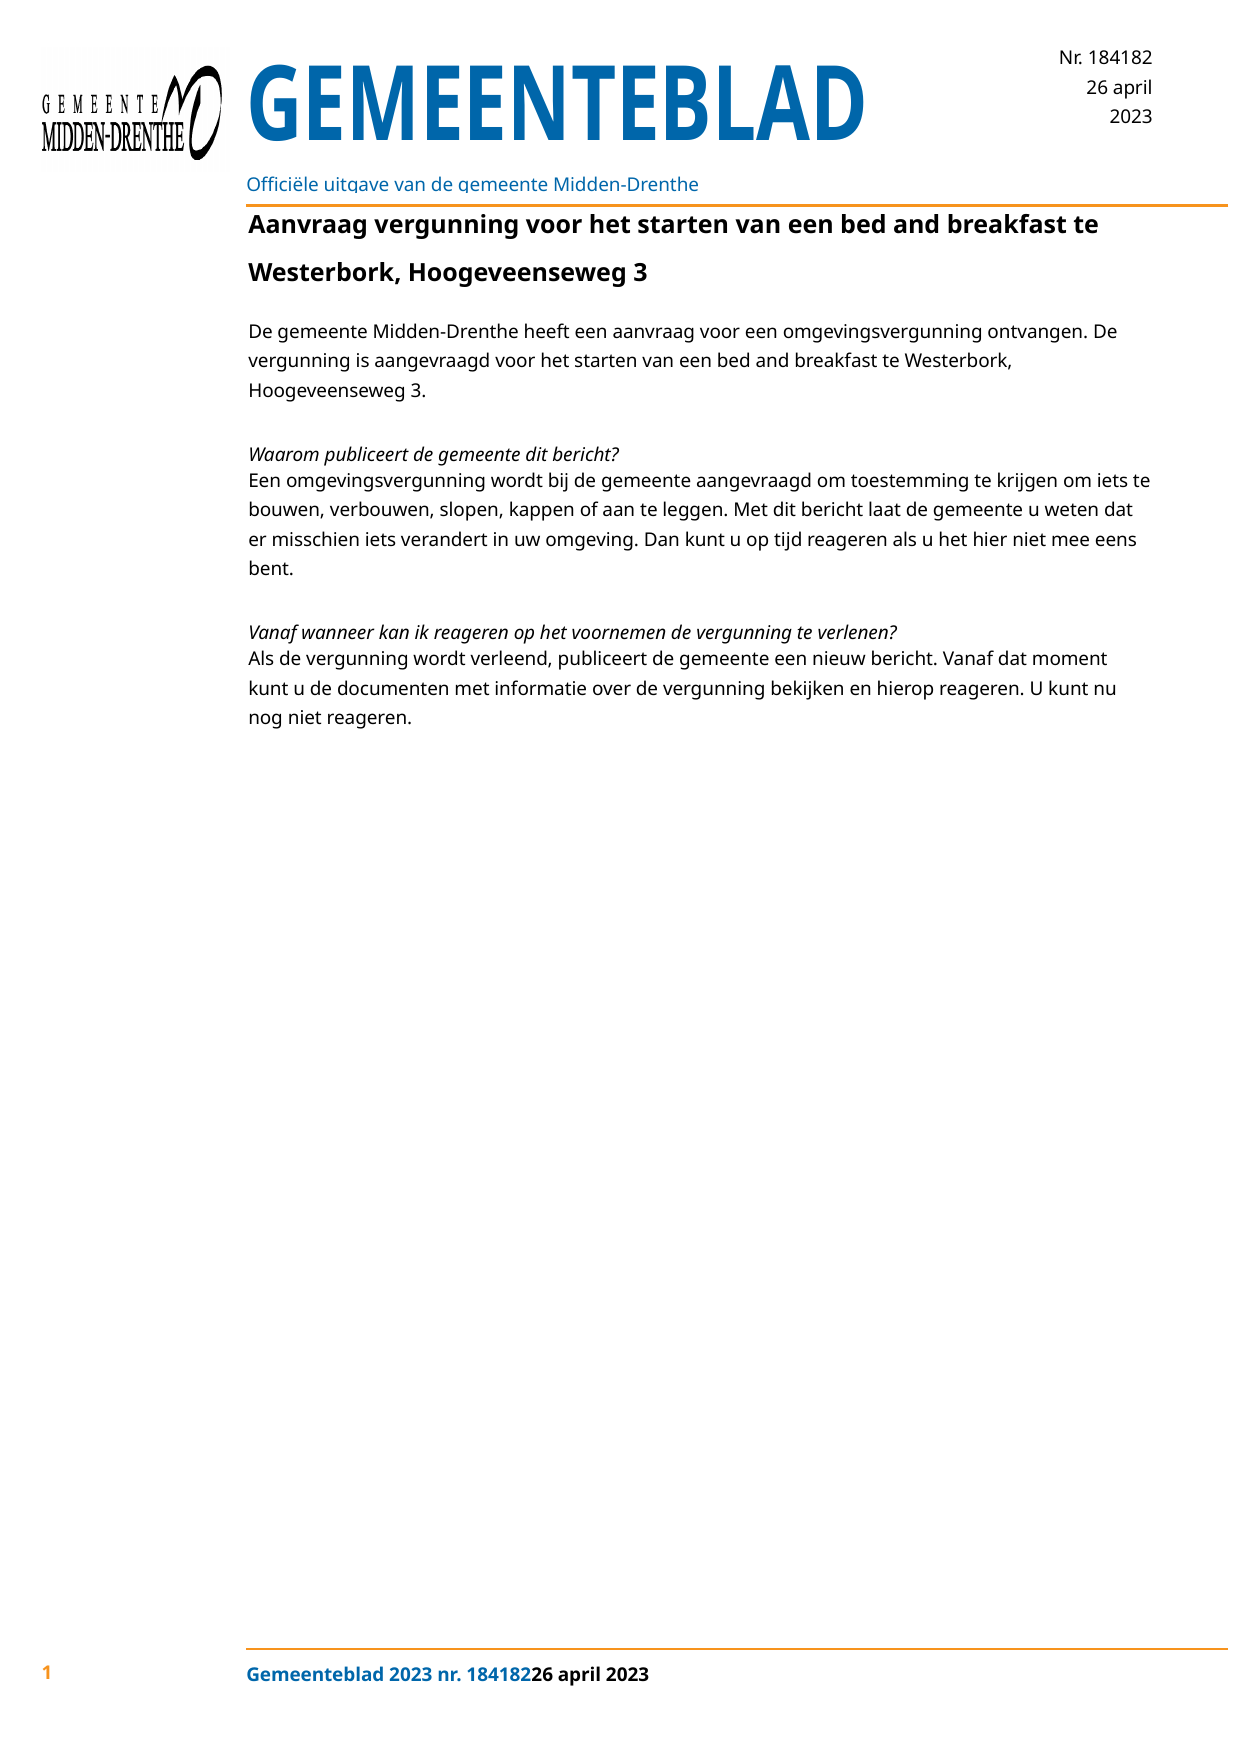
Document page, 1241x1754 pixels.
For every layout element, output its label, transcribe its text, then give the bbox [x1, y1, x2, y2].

text Vanaf wanneer kan ik reageren op het voornemen de vergunning te verlenen? [248, 619, 1152, 645]
text De gemeente Midden-Drenthe heeft een aanvraag voor een omgevingsvergunning ontvangen. De vergunning is aangevraagd voor het starten van een bed and breakfast te Westerbork, Hoogeveenseweg 3. [248, 318, 1152, 403]
text Aanvraag vergunning voor het starten van een bed and breakfast te Westerbork, Hoogeveenseweg 3 [248, 207, 1152, 288]
text Een omgevingsvergunning wordt bij de gemeente aangevraagd om toestemming te krijgen om iets te bouwen, verbouwen, slopen, kappen of aan te leggen. Met dit bericht laat de gemeente u weten dat er misschien iets verandert in uw omgeving. Dan kunt u op tijd reageren als u het hier niet mee eens bent. [248, 467, 1152, 581]
text Als de vergunning wordt verleend, publiceert de gemeente een nieuw bericht. Vanaf dat moment kunt u de documenten met informatie over de vergunning bekijken en hierop reageren. U kunt nu nog niet reageren. [248, 645, 1152, 730]
text Waarom publiceert de gemeente dit bericht? [248, 441, 1152, 467]
picture [41, 47, 231, 172]
